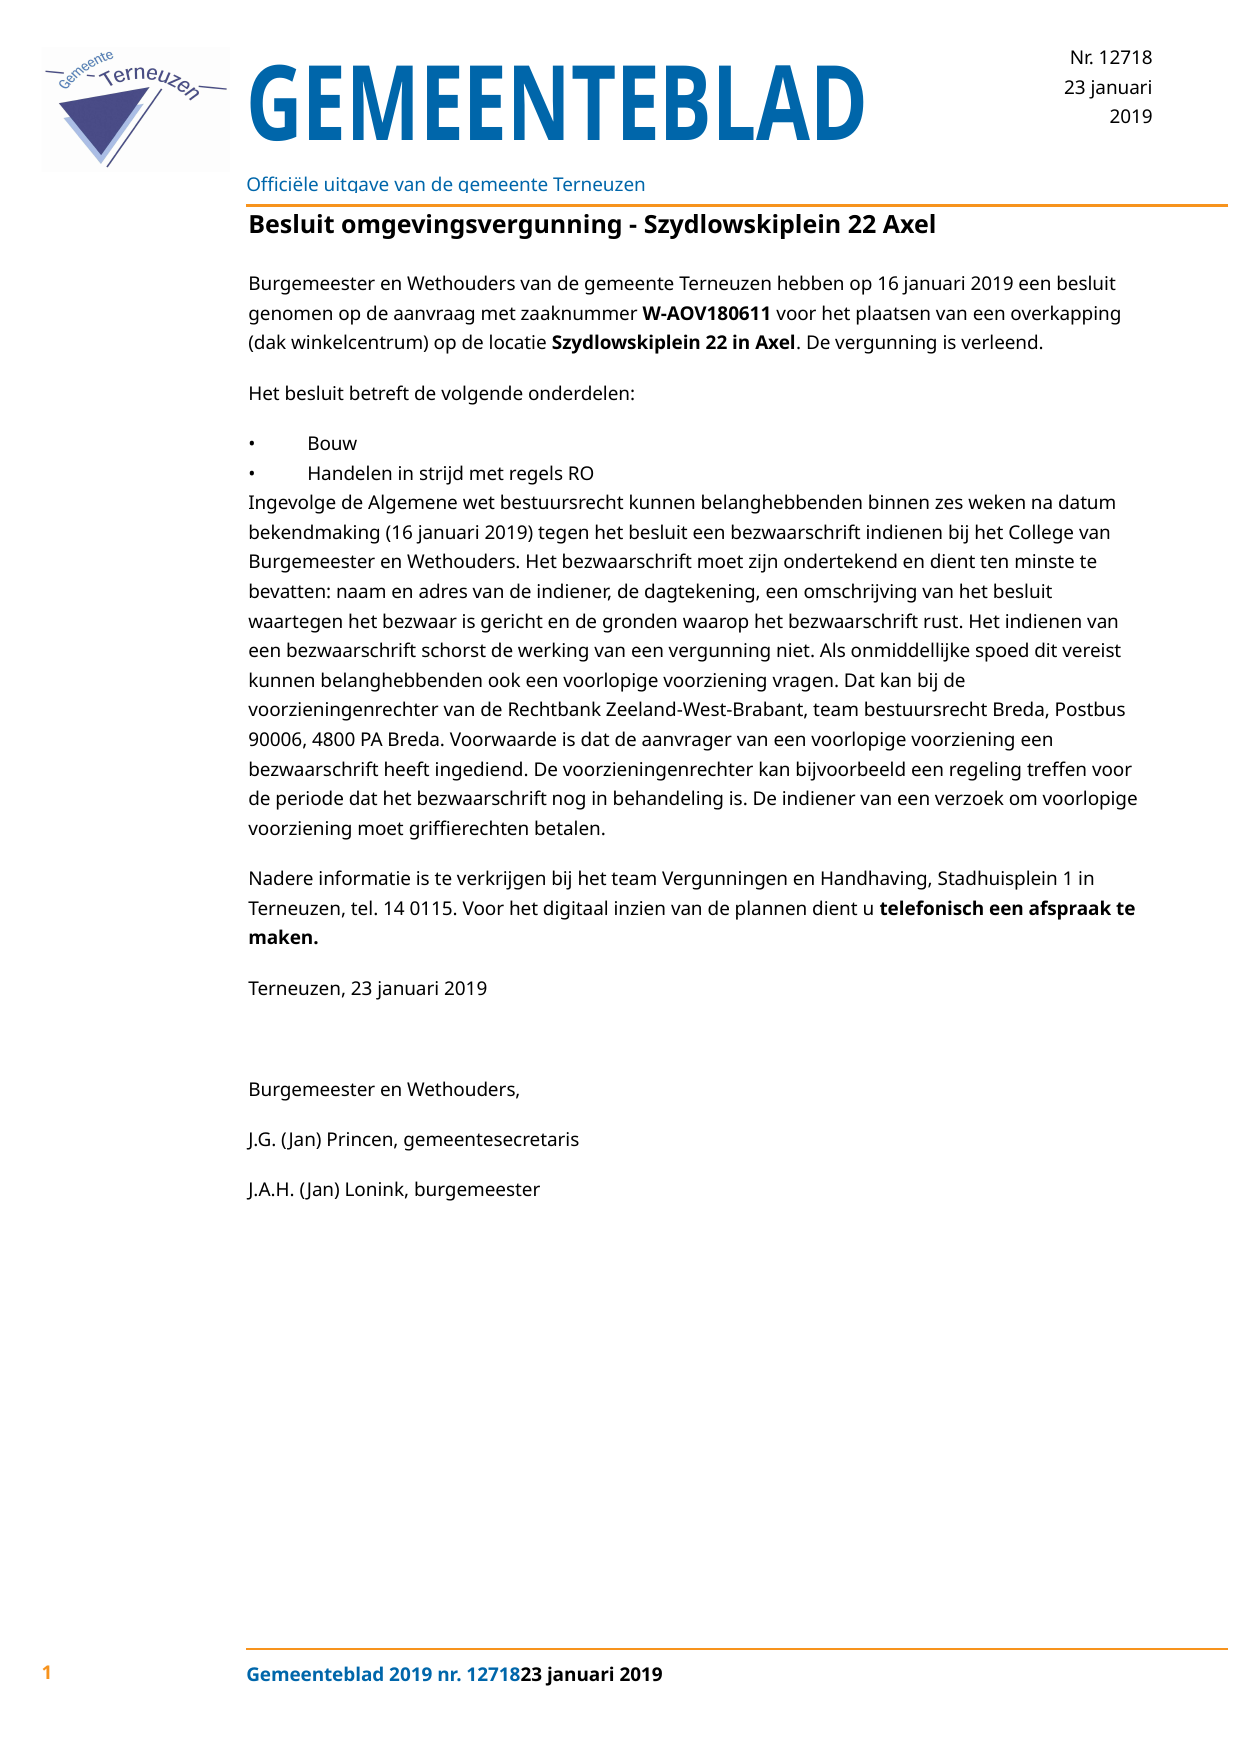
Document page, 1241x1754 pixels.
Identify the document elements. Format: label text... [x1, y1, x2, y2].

text Het besluit betreft de volgende onderdelen: [248, 380, 1152, 406]
list Bouw [248, 430, 1152, 456]
text J.A.H. (Jan) Lonink, burgemeester [248, 1177, 1152, 1202]
text J.G. (Jan) Princen, gemeentesecretaris [248, 1126, 1152, 1152]
text Ingevolge de Algemene wet bestuursrecht kunnen belanghebbenden binnen zes weken na datum bekendmaking (16 januari 2019) tegen het besluit een bezwaarschrift indienen bij het College van Burgemeester en Wethouders. Het bezwaarschrift moet zijn ondertekend en dient ten minste te bevatten: naam en adres van de indiener, de dagtekening, een omschrijving van het besluit waartegen het bezwaar is gericht en de gronden waarop het bezwaarschrift rust. Het indienen van een bezwaarschrift schorst de werking van een vergunning niet. Als onmiddellijke spoed dit vereist kunnen belanghebbenden ook een voorlopige voorziening vragen. Dat kan bij de voorzieningenrechter van de Rechtbank Zeeland-West-Brabant, team bestuursrecht Breda, Postbus 90006, 4800 PA Breda. Voorwaarde is dat de aanvrager van een voorlopige voorziening een bezwaarschrift heeft ingediend. De voorzieningenrechter kan bijvoorbeeld een regeling treffen voor de periode dat het bezwaarschrift nog in behandeling is. De indiener van een verzoek om voorlopige voorziening moet griffierechten betalen. [248, 489, 1152, 841]
text Burgemeester en Wethouders van de gemeente Terneuzen hebben op 16 januari 2019 een besluit genomen op de aanvraag met zaaknummer W-AOV180611 voor het plaatsen van een overkapping (dak winkelcentrum) op de locatie Szydlowskiplein 22 in Axel. De vergunning is verleend. [248, 270, 1152, 355]
picture [41, 47, 231, 172]
list Handelen in strijd met regels RO [248, 460, 1152, 486]
text Nadere informatie is te verkrijgen bij het team Vergunningen en Handhaving, Stadhuisplein 1 in Terneuzen, tel. 14 0115. Voor het digitaal inzien van de plannen dient u telefonisch een afspraak te maken. [248, 865, 1152, 950]
text Besluit omgevingsvergunning - Szydlowskiplein 22 Axel [248, 207, 1152, 241]
text Terneuzen, 23 januari 2019 [248, 975, 1152, 1001]
text Burgemeester en Wethouders, [248, 1076, 1152, 1101]
